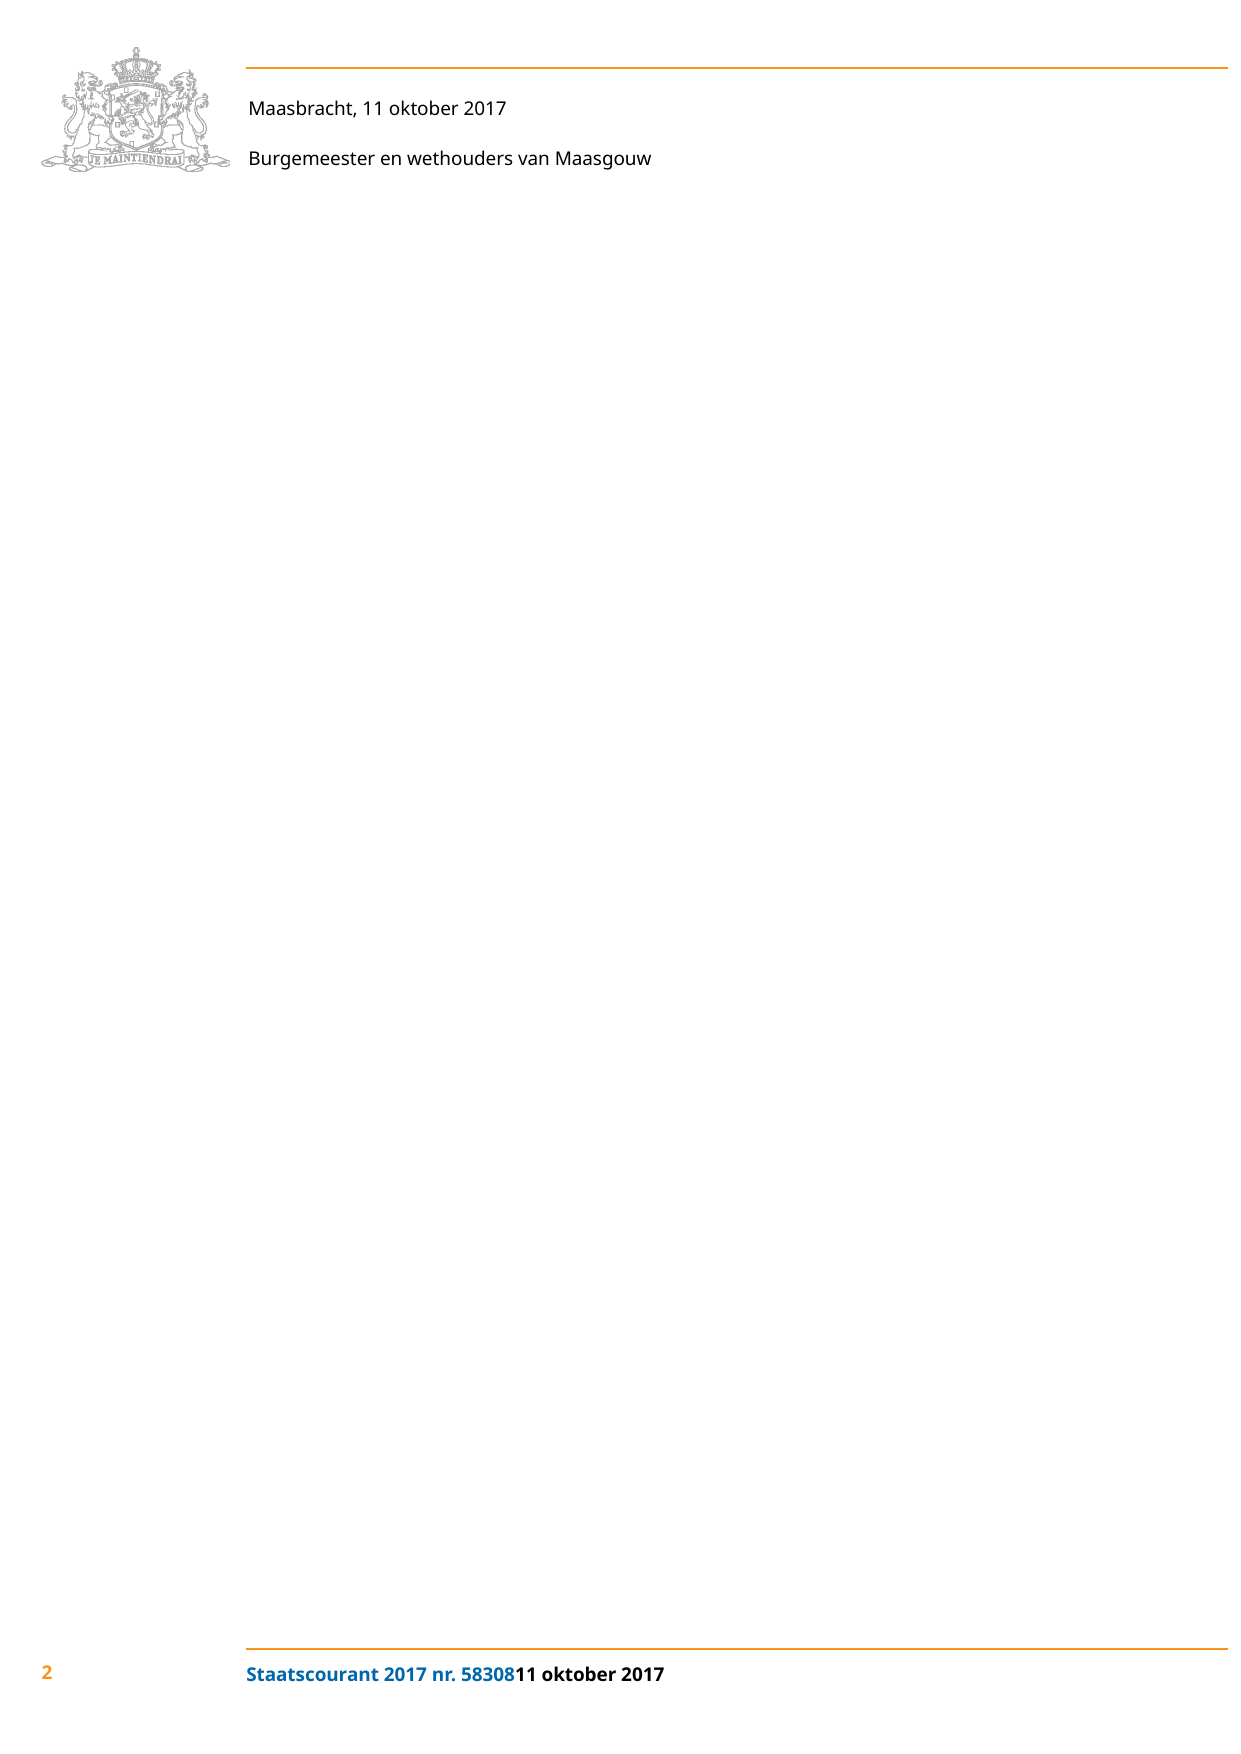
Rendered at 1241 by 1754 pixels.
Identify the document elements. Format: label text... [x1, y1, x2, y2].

text Burgemeester en wethouders van Maasgouw [248, 145, 1152, 171]
text Maasbracht, 11 oktober 2017 [248, 95, 1152, 121]
picture [41, 47, 231, 172]
